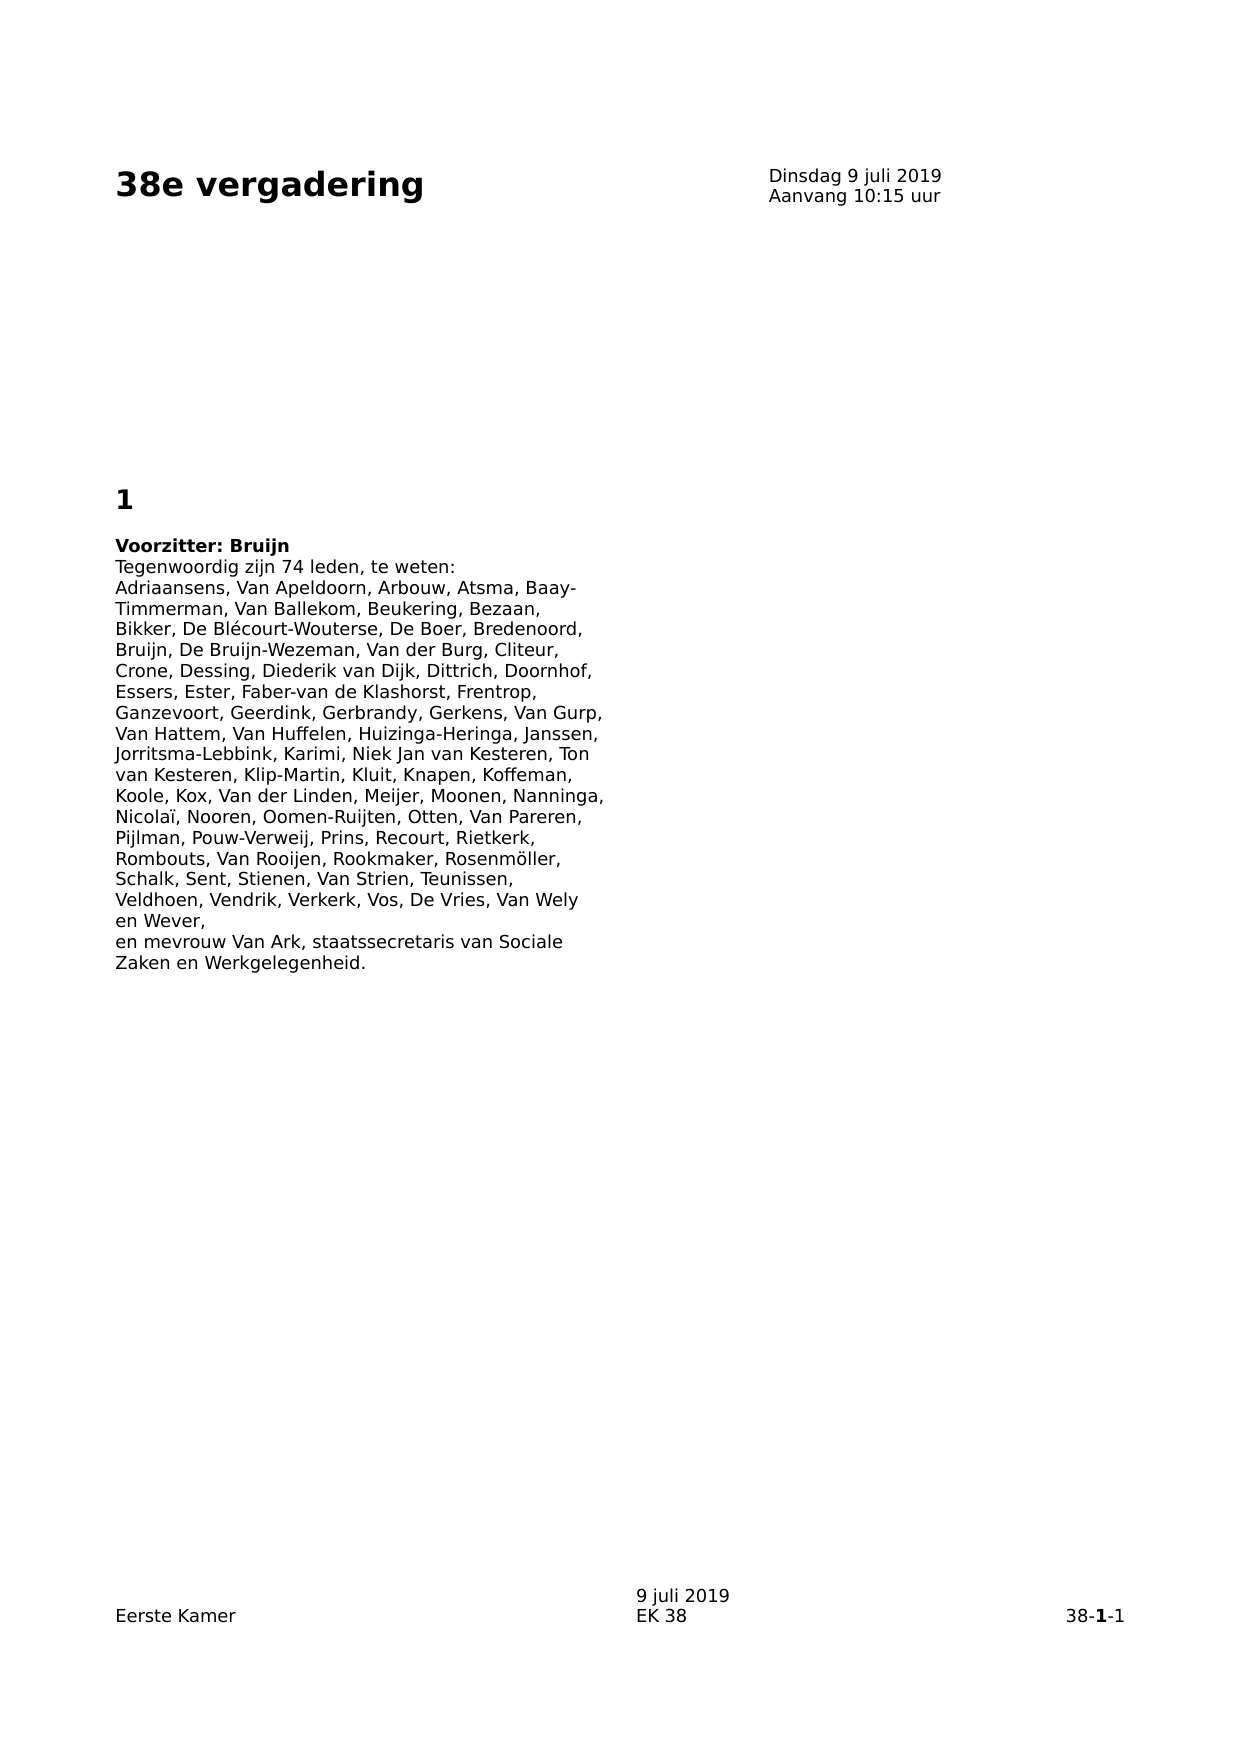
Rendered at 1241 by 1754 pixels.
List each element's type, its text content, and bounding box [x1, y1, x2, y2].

text Tegenwoordig zijn 74 leden, te weten: [115, 557, 605, 577]
text Adriaansens, Van Apeldoorn, Arbouw, Atsma, Baay-Timmerman, Van Ballekom, Beukering, Bezaan, Bikker, De Blécourt-Wouterse, De Boer, Bredenoord, Bruijn, De Bruijn-Wezeman, Van der Burg, Cliteur, Crone, Dessing, Diederik van Dijk, Dittrich, Doornhof, Essers, Ester, Faber-van de Klashorst, Frentrop, Ganzevoort, Geerdink, Gerbrandy, Gerkens, Van Gurp, Van Hattem, Van Huffelen, Huizinga-Heringa, Janssen, Jorritsma-Lebbink, Karimi, Niek Jan van Kesteren, Ton van Kesteren, Klip-Martin, Kluit, Knapen, Koffeman, Koole, Kox, Van der Linden, Meijer, Moonen, Nanninga, Nicolaï, Nooren, Oomen-Ruijten, Otten, Van Pareren, Pijlman, Pouw-Verweij, Prins, Recourt, Rietkerk, Rombouts, Van Rooijen, Rookmaker, Rosenmöller, Schalk, Sent, Stienen, Van Strien, Teunissen, Veldhoen, Vendrik, Verkerk, Vos, De Vries, Van Wely en Wever, [115, 577, 605, 932]
text Voorzitter: Bruijn [115, 536, 605, 557]
title 1 [115, 484, 605, 516]
table_cell Aanvang 10:15 uur [769, 186, 1125, 207]
table_header Dinsdag 9 juli 2019 [769, 165, 1125, 186]
text en mevrouw Van Ark, staatssecretaris van Sociale Zaken en Werkgelegenheid. [115, 932, 605, 973]
table_header 38e vergadering [115, 165, 768, 207]
